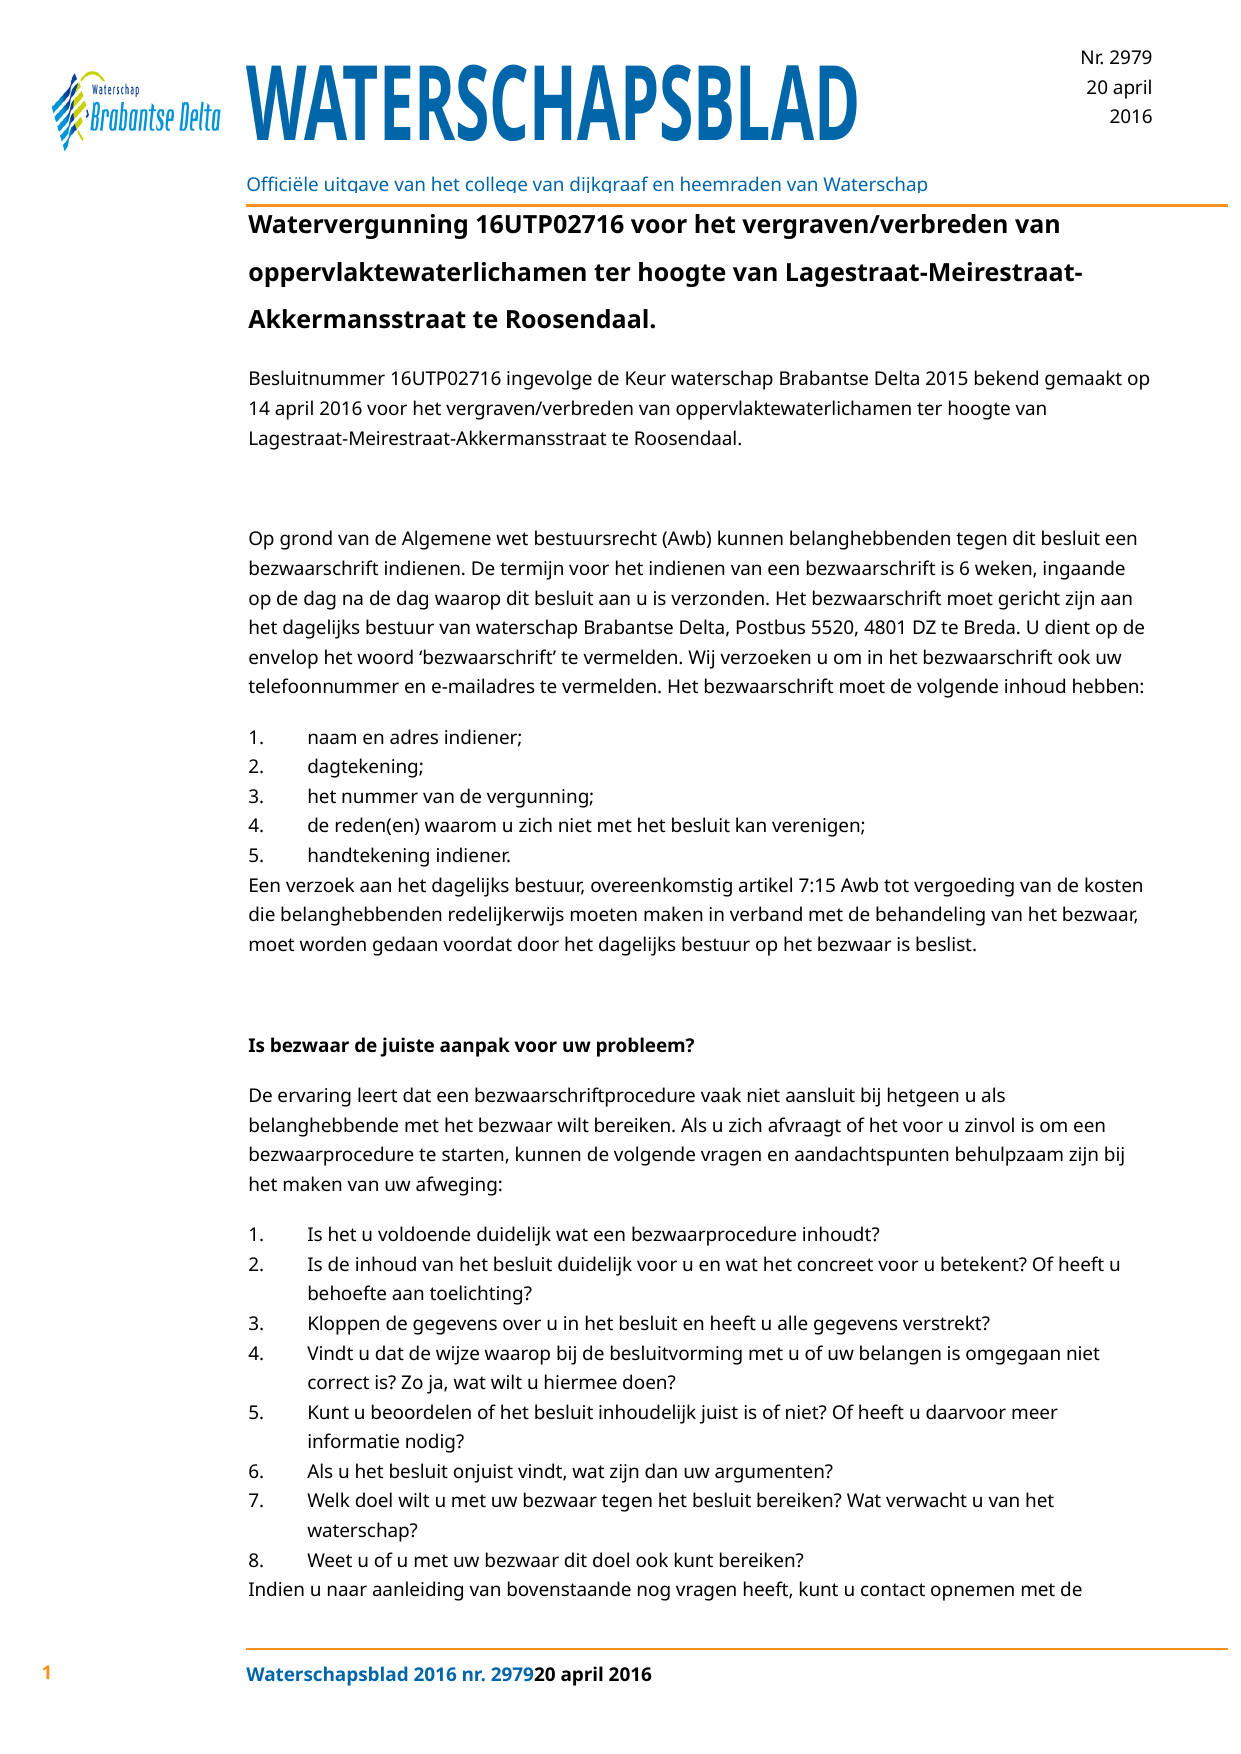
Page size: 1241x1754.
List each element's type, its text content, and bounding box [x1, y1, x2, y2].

text Op grond van de Algemene wet bestuursrecht (Awb) kunnen belanghebbenden tegen dit besluit een bezwaarschrift indienen. De termijn voor het indienen van een bezwaarschrift is 6 weken, ingaande op de dag na de dag waarop dit besluit aan u is verzonden. Het bezwaarschrift moet gericht zijn aan het dagelijks bestuur van waterschap Brabantse Delta, Postbus 5520, 4801 DZ te Breda. U dient op de envelop het woord ‘bezwaarschrift’ te vermelden. Wij verzoeken u om in het bezwaarschrift ook uw telefoonnummer en e‑mailadres te vermelden. Het bezwaarschrift moet de volgende inhoud hebben: [248, 526, 1152, 699]
list naam en adres indiener; [248, 724, 1152, 749]
list de reden(en) waarom u zich niet met het besluit kan verenigen; [248, 813, 1152, 838]
list Kloppen de gegevens over u in het besluit en heeft u alle gegevens verstrekt? [248, 1310, 1152, 1336]
text Besluitnummer 16UTP02716 ingevolge de Keur waterschap Brabantse Delta 2015 bekend gemaakt op 14 april 2016 voor het vergraven/verbreden van oppervlaktewaterlichamen ter hoogte van Lagestraat-Meirestraat-Akkermansstraat te Roosendaal. [248, 366, 1152, 450]
text De ervaring leert dat een bezwaarschriftprocedure vaak niet aansluit bij hetgeen u als belanghebbende met het bezwaar wilt bereiken. Als u zich afvraagt of het voor u zinvol is om een bezwaarprocedure te starten, kunnen de volgende vragen en aandachtspunten behulpzaam zijn bij het maken van uw afweging: [248, 1082, 1152, 1197]
list handtekening indiener. [248, 842, 1152, 868]
list dagtekening; [248, 753, 1152, 779]
list Weet u of u met uw bezwaar dit doel ook kunt bereiken? [248, 1547, 1152, 1572]
picture [41, 47, 231, 172]
list Kunt u beoordelen of het besluit inhoudelijk juist is of niet? Of heeft u daarvoor meer informatie nodig? [248, 1399, 1152, 1454]
list Is het u voldoende duidelijk wat een bezwaarprocedure inhoudt? [248, 1221, 1152, 1247]
text Watervergunning 16UTP02716 voor het vergraven/verbreden van oppervlaktewaterlichamen ter hoogte van Lagestraat-Meirestraat-Akkermansstraat te Roosendaal. [248, 207, 1152, 336]
list Is de inhoud van het besluit duidelijk voor u en wat het concreet voor u betekent? Of heeft u behoefte aan toelichting? [248, 1251, 1152, 1306]
list Welk doel wilt u met uw bezwaar tegen het besluit bereiken? Wat verwacht u van het waterschap? [248, 1488, 1152, 1543]
list Vindt u dat de wijze waarop bij de besluitvorming met u of uw belangen is omgegaan niet correct is? Zo ja, wat wilt u hiermee doen? [248, 1340, 1152, 1395]
text Indien u naar aanleiding van bovenstaande nog vragen heeft, kunt u contact opnemen met de [248, 1576, 1152, 1602]
text Is bezwaar de juiste aanpak voor uw probleem? [248, 1032, 1152, 1057]
list Als u het besluit onjuist vindt, wat zijn dan uw argumenten? [248, 1458, 1152, 1484]
text Een verzoek aan het dagelijks bestuur, overeenkomstig artikel 7:15 Awb tot vergoeding van de kosten die belanghebbenden redelijkerwijs moeten maken in verband met de behandeling van het bezwaar, moet worden gedaan voordat door het dagelijks bestuur op het bezwaar is beslist. [248, 872, 1152, 957]
list het nummer van de vergunning; [248, 783, 1152, 809]
